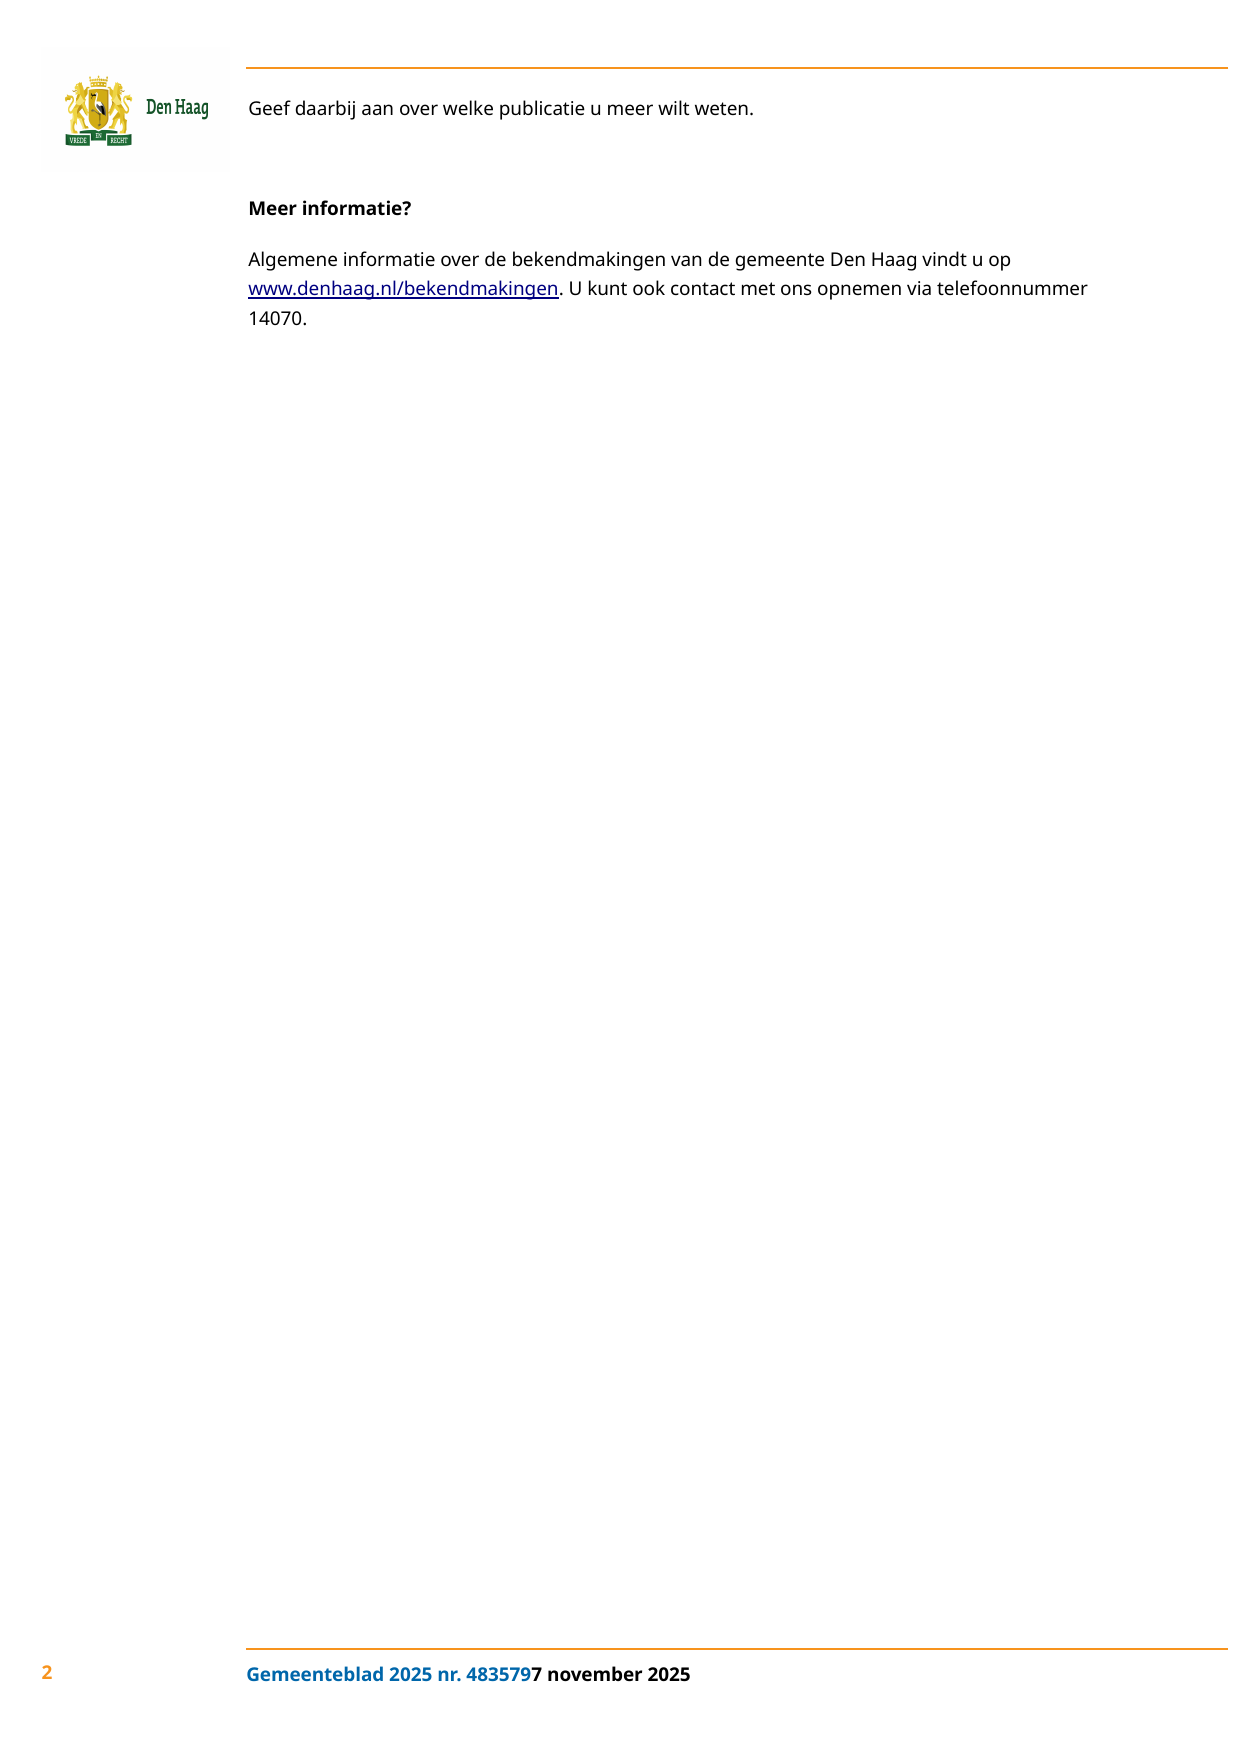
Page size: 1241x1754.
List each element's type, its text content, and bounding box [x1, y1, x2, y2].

text Algemene informatie over de bekendmakingen van de gemeente Den Haag vindt u op www.denhaag.nl/bekendmakingen. U kunt ook contact met ons opnemen via telefoonnummer 14070. [248, 246, 1152, 331]
text Meer informatie? [248, 196, 1152, 221]
text Geef daarbij aan over welke publicatie u meer wilt weten. [248, 95, 1152, 121]
picture [41, 47, 231, 172]
